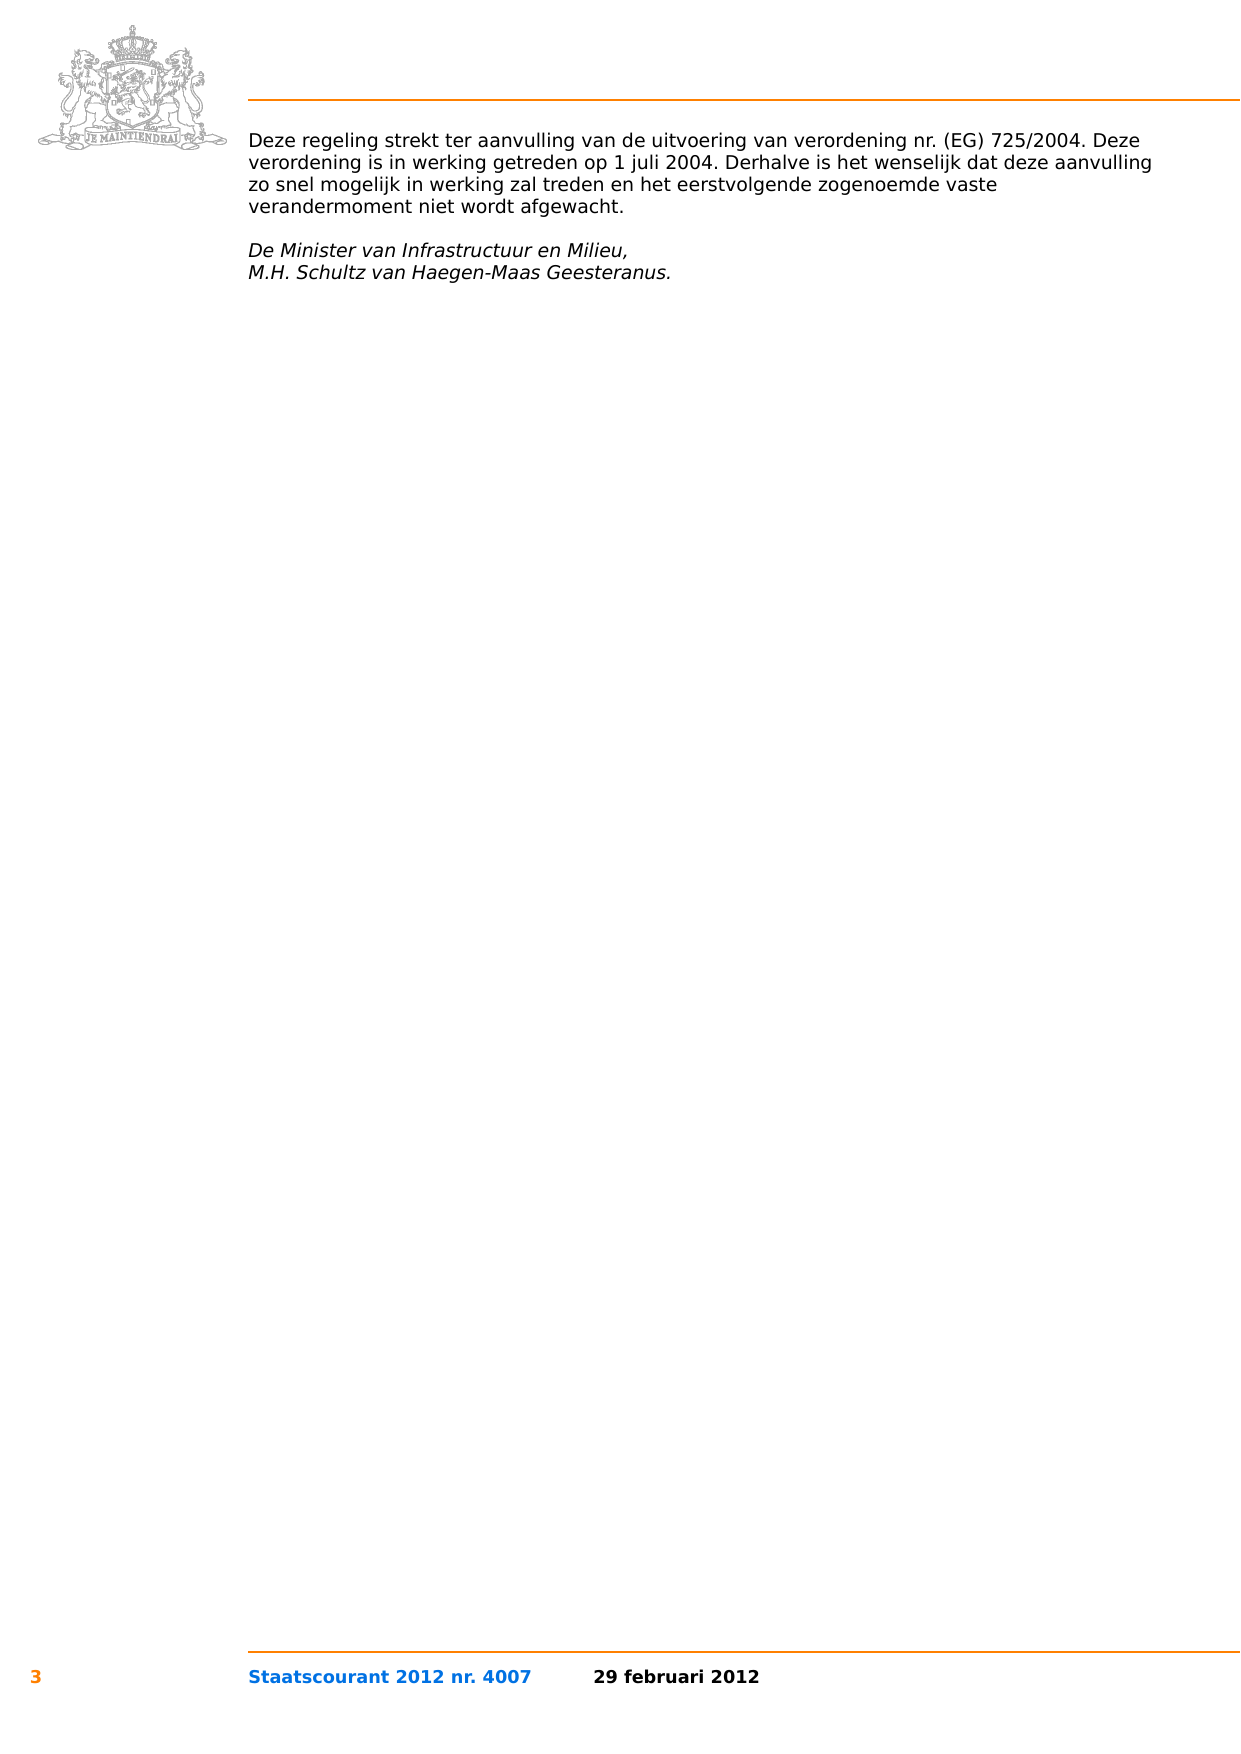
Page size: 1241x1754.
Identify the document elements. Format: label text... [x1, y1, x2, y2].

text Deze regeling strekt ter aanvulling van de uitvoering van verordening nr. (EG) 725/2004. Deze verordening is in werking getreden op 1 juli 2004. Derhalve is het wenselijk dat deze aanvulling zo snel mogelijk in werking zal treden en het eerstvolgende zogenoemde vaste verandermoment niet wordt afgewacht. [248, 130, 1163, 218]
text De Minister van Infrastructuur en Milieu, M.H. Schultz van Haegen-Maas Geesteranus. [248, 240, 1163, 284]
picture [38, 25, 227, 150]
